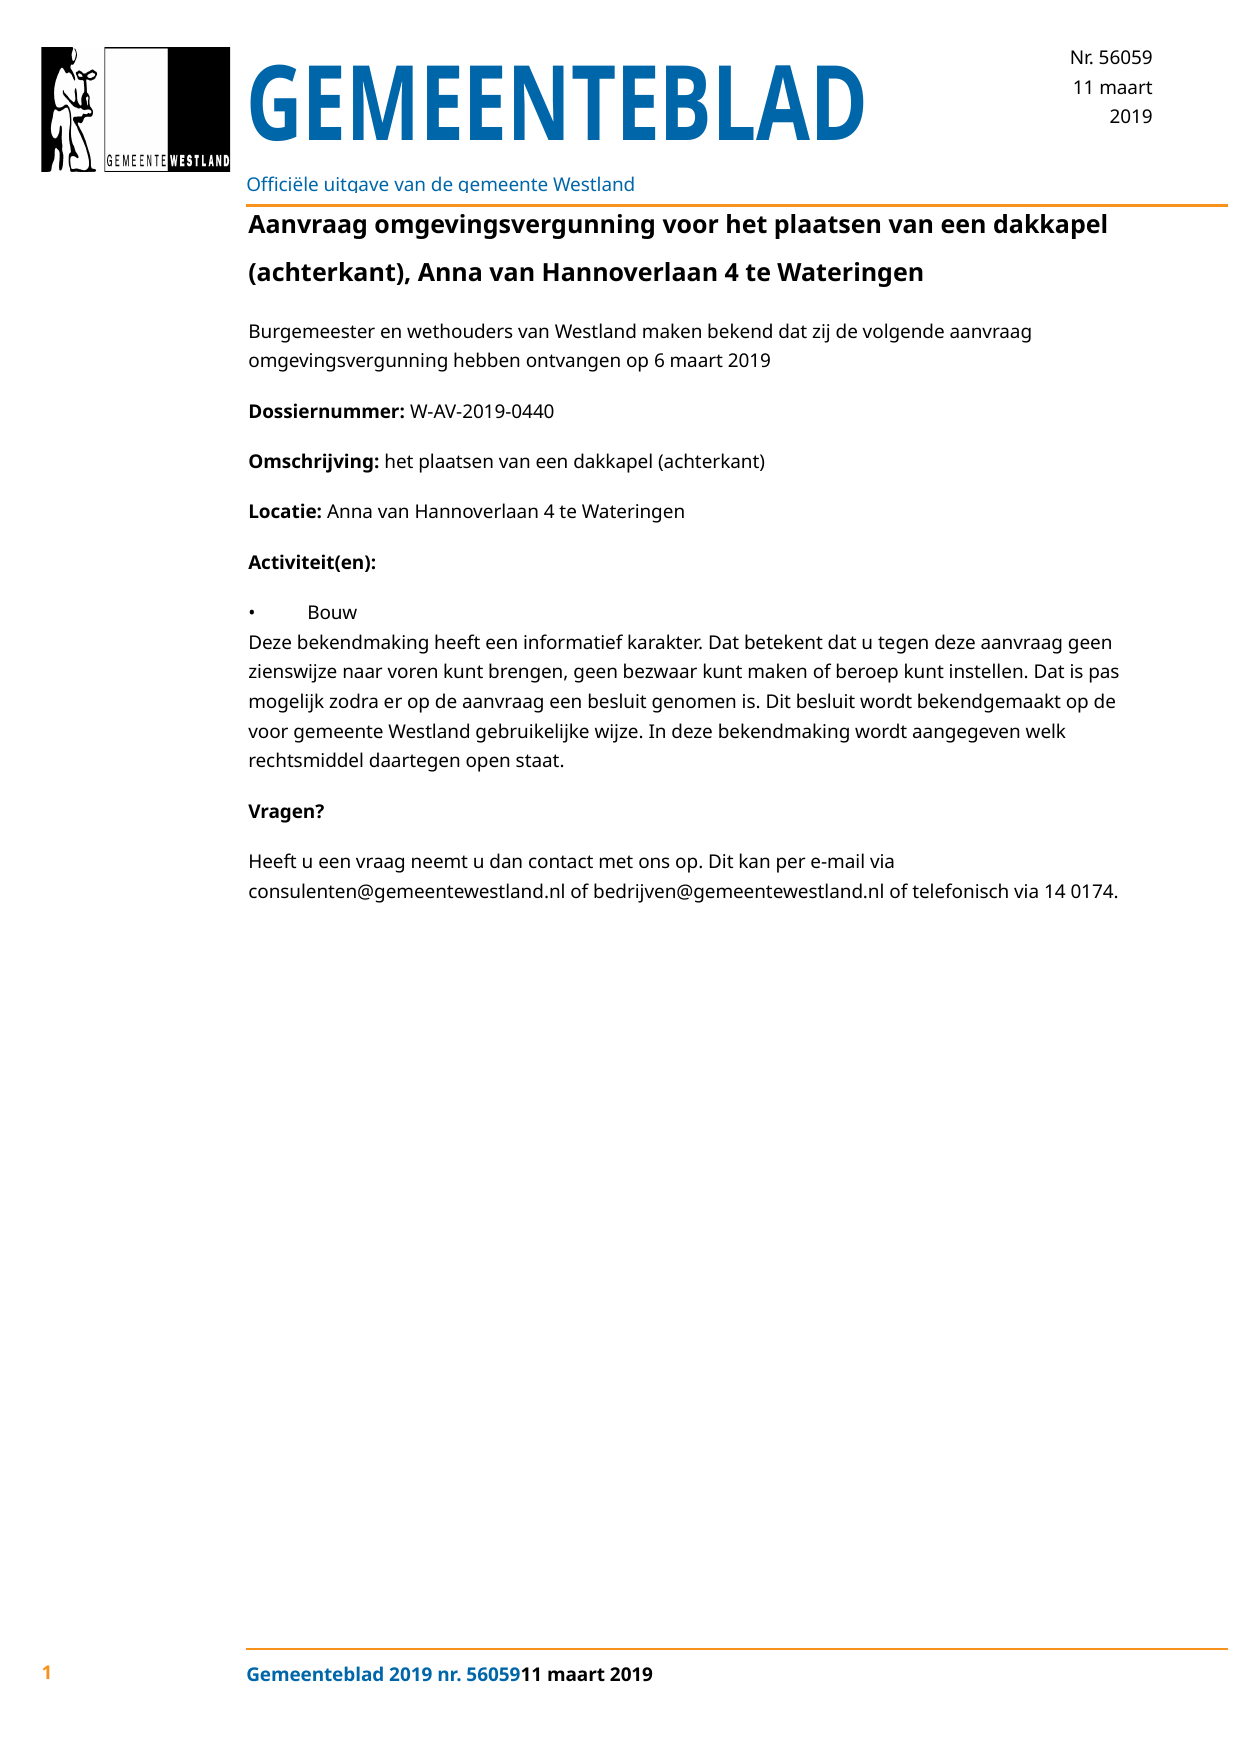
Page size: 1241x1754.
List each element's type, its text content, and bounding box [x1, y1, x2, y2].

text Locatie: Anna van Hannoverlaan 4 te Wateringen [248, 499, 1152, 524]
text Activiteit(en): [248, 549, 1152, 575]
text Heeft u een vraag neemt u dan contact met ons op. Dit kan per e-mail via consulenten@gemeentewestland.nl of bedrijven@gemeentewestland.nl of telefonisch via 14 0174. [248, 848, 1152, 904]
text Burgemeester en wethouders van Westland maken bekend dat zij de volgende aanvraag omgevingsvergunning hebben ontvangen op 6 maart 2019 [248, 318, 1152, 373]
picture [41, 47, 231, 172]
list Bouw [248, 599, 1152, 625]
text Deze bekendmaking heeft een informatief karakter. Dat betekent dat u tegen deze aanvraag geen zienswijze naar voren kunt brengen, geen bezwaar kunt maken of beroep kunt instellen. Dat is pas mogelijk zodra er op de aanvraag een besluit genomen is. Dit besluit wordt bekendgemaakt op de voor gemeente Westland gebruikelijke wijze. In deze bekendmaking wordt aangegeven welk rechtsmiddel daartegen open staat. [248, 629, 1152, 773]
text Vragen? [248, 798, 1152, 824]
text Dossiernummer: W-AV-2019-0440 [248, 398, 1152, 424]
text Omschrijving: het plaatsen van een dakkapel (achterkant) [248, 448, 1152, 474]
text Aanvraag omgevingsvergunning voor het plaatsen van een dakkapel (achterkant), Anna van Hannoverlaan 4 te Wateringen [248, 207, 1152, 288]
